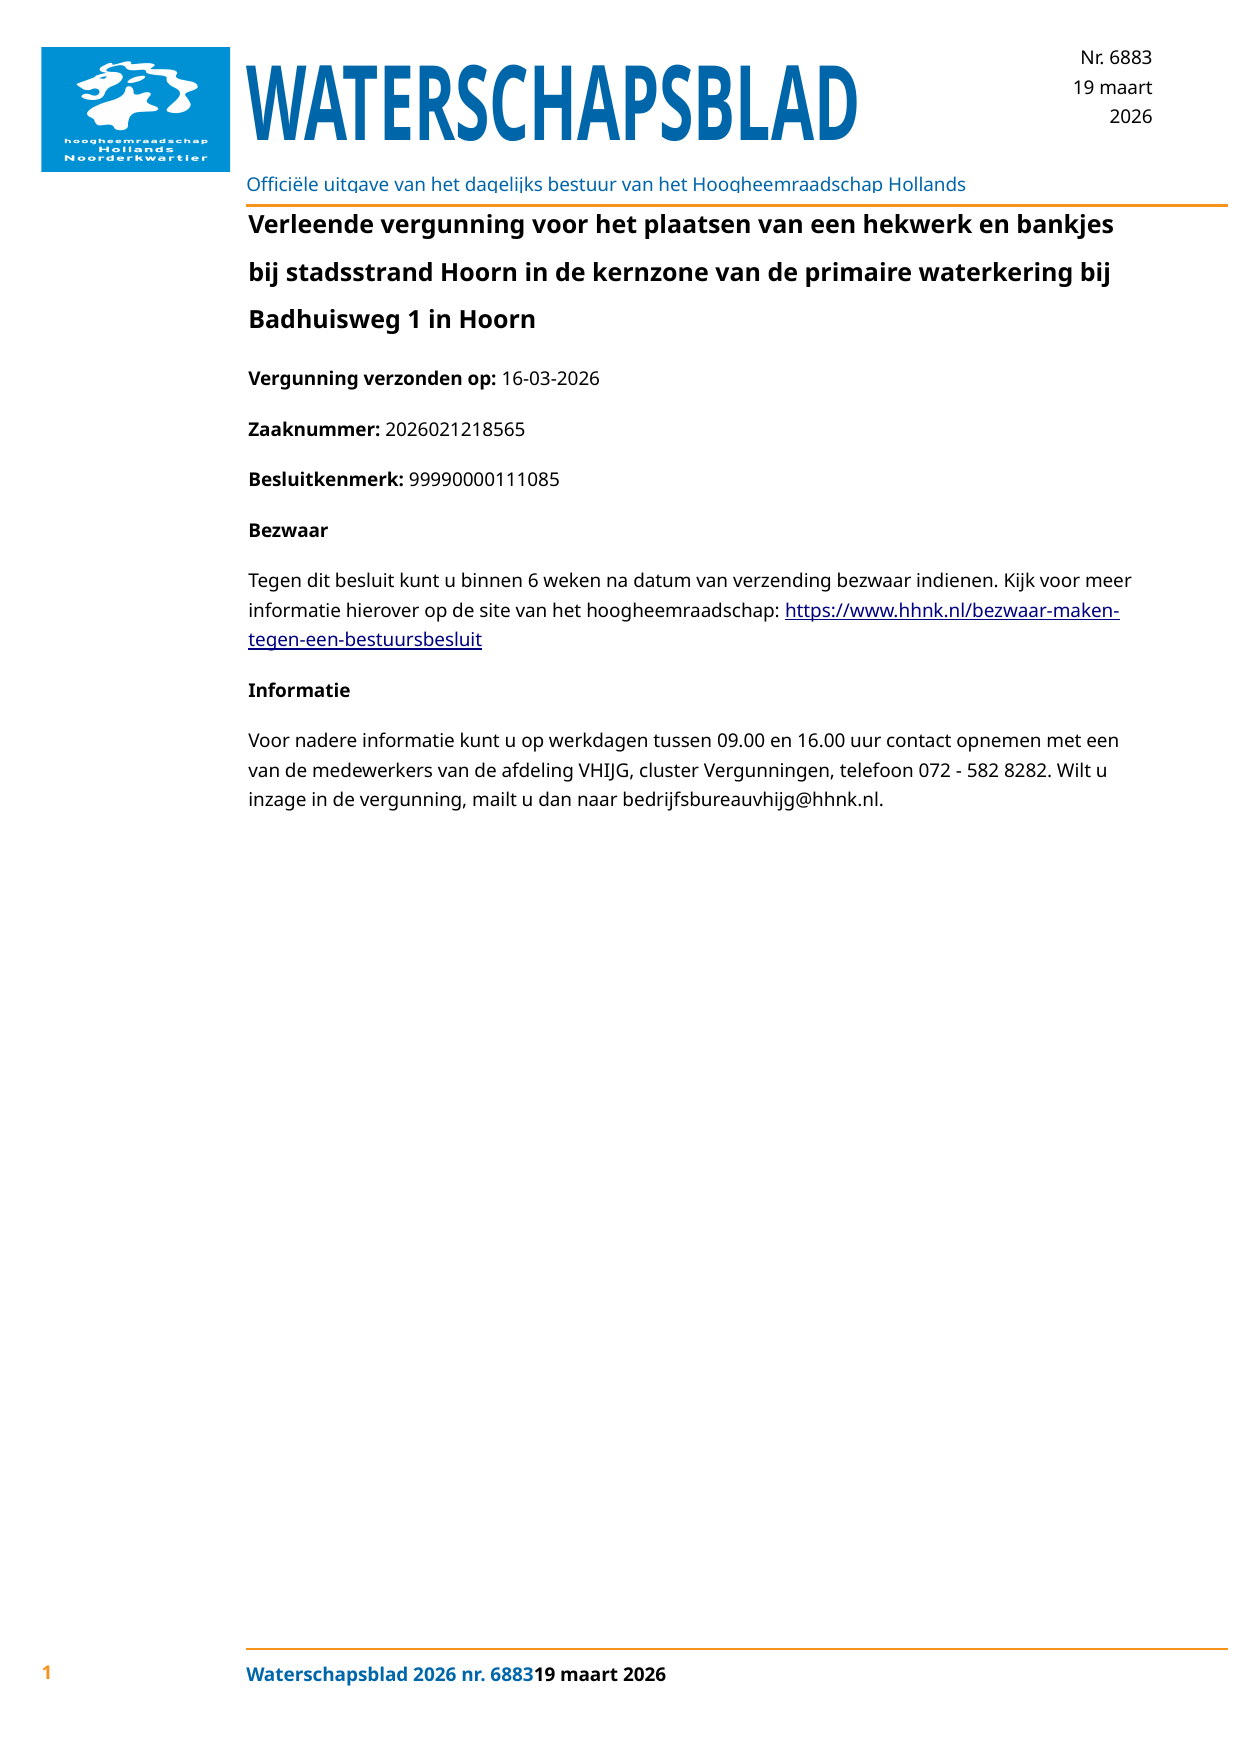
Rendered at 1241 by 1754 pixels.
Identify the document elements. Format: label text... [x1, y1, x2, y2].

text Bezwaar [248, 517, 1152, 542]
text Besluitkenmerk: 99990000111085 [248, 466, 1152, 492]
picture [129, 76, 144, 82]
picture [88, 87, 157, 130]
text Verleende vergunning voor het plaatsen van een hekwerk en bankjes bij stadsstrand Hoorn in de kernzone van de primaire waterkering bij Badhuisweg 1 in Hoorn [248, 207, 1152, 336]
text Tegen dit besluit kunt u binnen 6 weken na datum van verzending bezwaar indienen. Kijk voor meer informatie hierover op de site van het hoogheemraadschap: https://www.hhnk.nl/bezwaar-maken-tegen-een-bestuursbesluit [248, 567, 1152, 652]
picture [78, 64, 122, 99]
text Vergunning verzonden op: 16-03-2026 [248, 366, 1152, 391]
text Informatie [248, 677, 1152, 702]
text Zaaknummer: 2026021218565 [248, 416, 1152, 442]
text Voor nadere informatie kunt u op werkdagen tussen 09.00 en 16.00 uur contact opnemen met een van de medewerkers van de afdeling VHIJG, cluster Vergunningen, telefoon 072 - 582 8282. Wilt u inzage in de vergunning, mailt u dan naar bedrijfsbureauvhijg@hhnk.nl. [248, 727, 1152, 812]
picture [118, 62, 197, 112]
